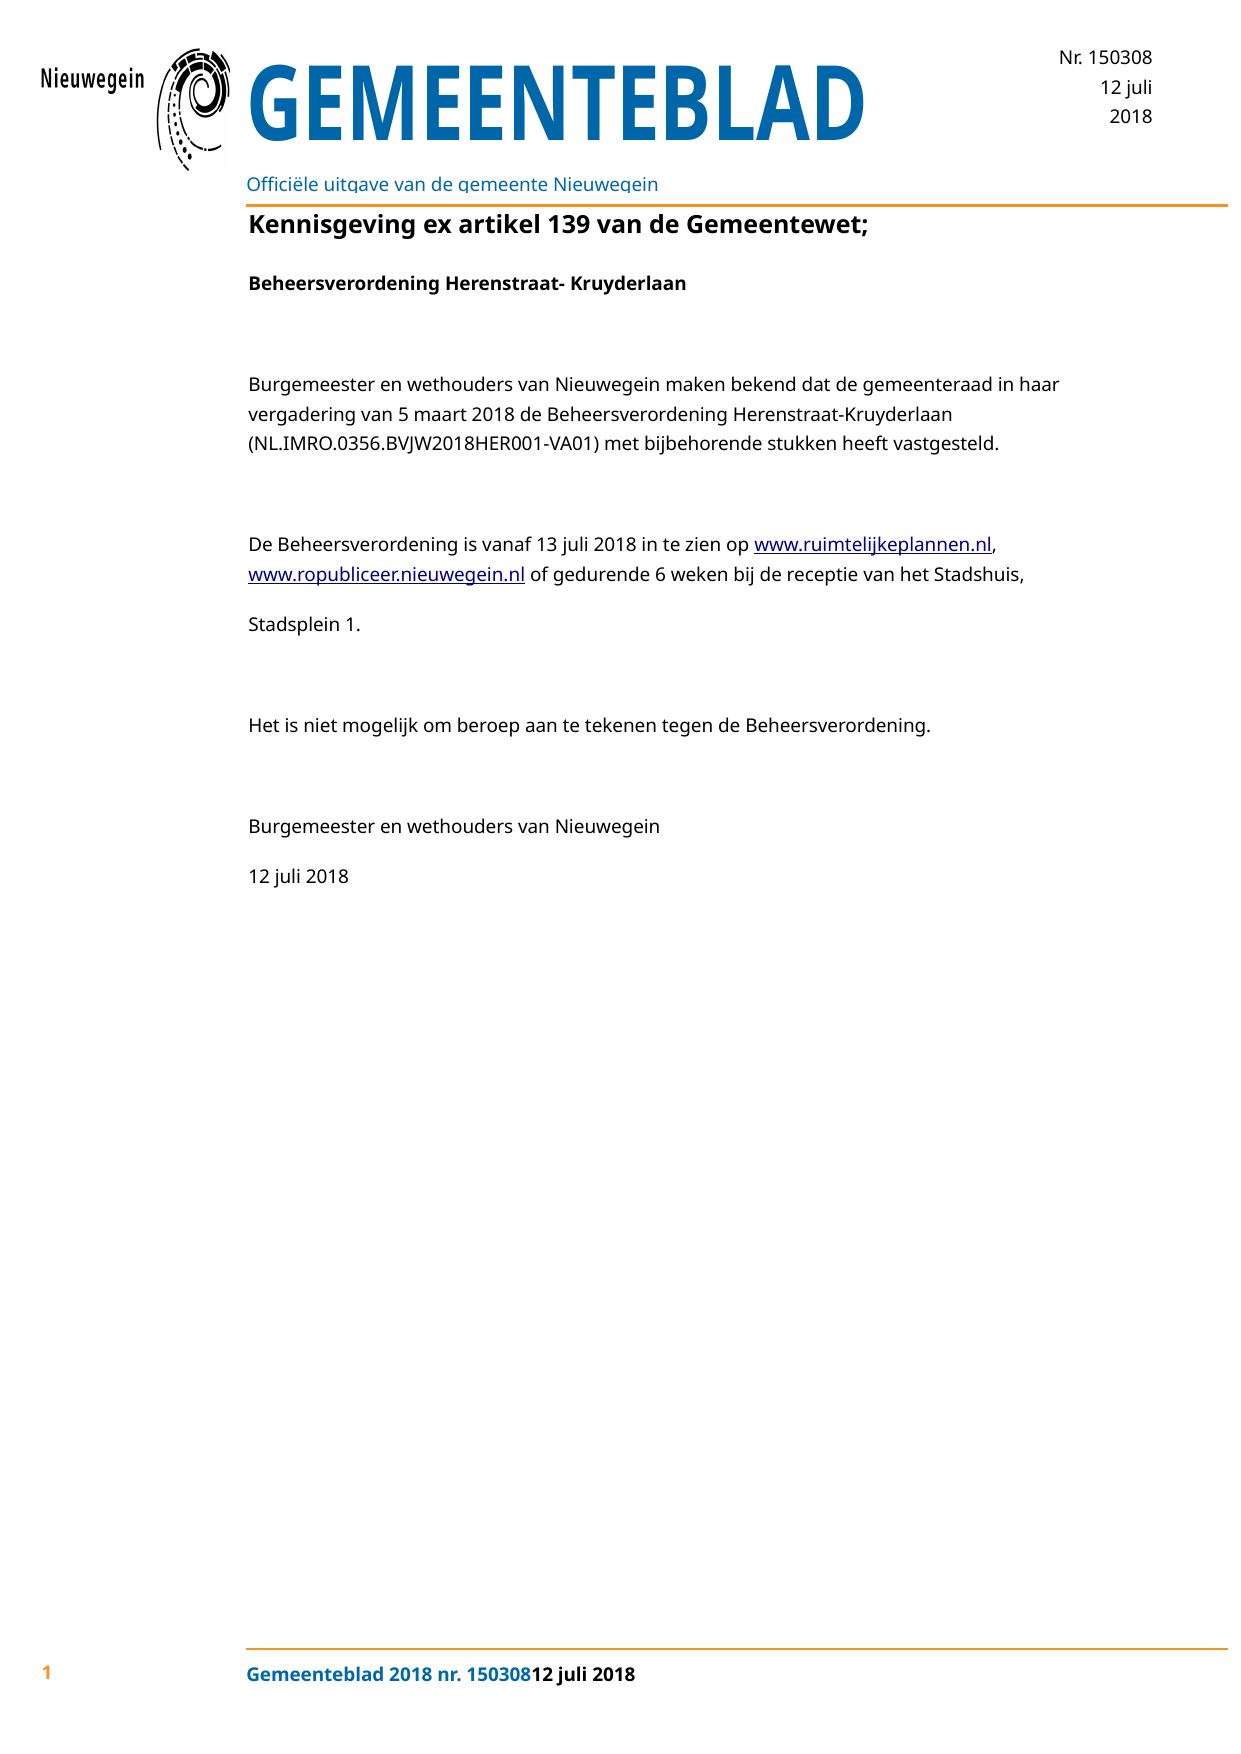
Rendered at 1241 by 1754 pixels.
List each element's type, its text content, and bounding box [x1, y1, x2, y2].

text Stadsplein 1. [248, 611, 1152, 637]
picture [41, 47, 231, 172]
text Burgemeester en wethouders van Nieuwegein maken bekend dat de gemeenteraad in haar vergadering van 5 maart 2018 de Beheersverordening Herenstraat-Kruyderlaan (NL.IMRO.0356.BVJW2018HER001-VA01) met bijbehorende stukken heeft vastgesteld. [248, 371, 1152, 456]
text 12 juli 2018 [248, 863, 1152, 889]
text Het is niet mogelijk om beroep aan te tekenen tegen de Beheersverordening. [248, 712, 1152, 738]
text Burgemeester en wethouders van Nieuwegein [248, 813, 1152, 838]
text De Beheersverordening is vanaf 13 juli 2018 in te zien op www.ruimtelijkeplannen.nl, www.ropubliceer.nieuwegein.nl of gedurende 6 weken bij de receptie van het Stadshuis, [248, 531, 1152, 586]
text Beheersverordening Herenstraat- Kruyderlaan [248, 270, 1152, 296]
text Kennisgeving ex artikel 139 van de Gemeentewet; [248, 207, 1152, 241]
